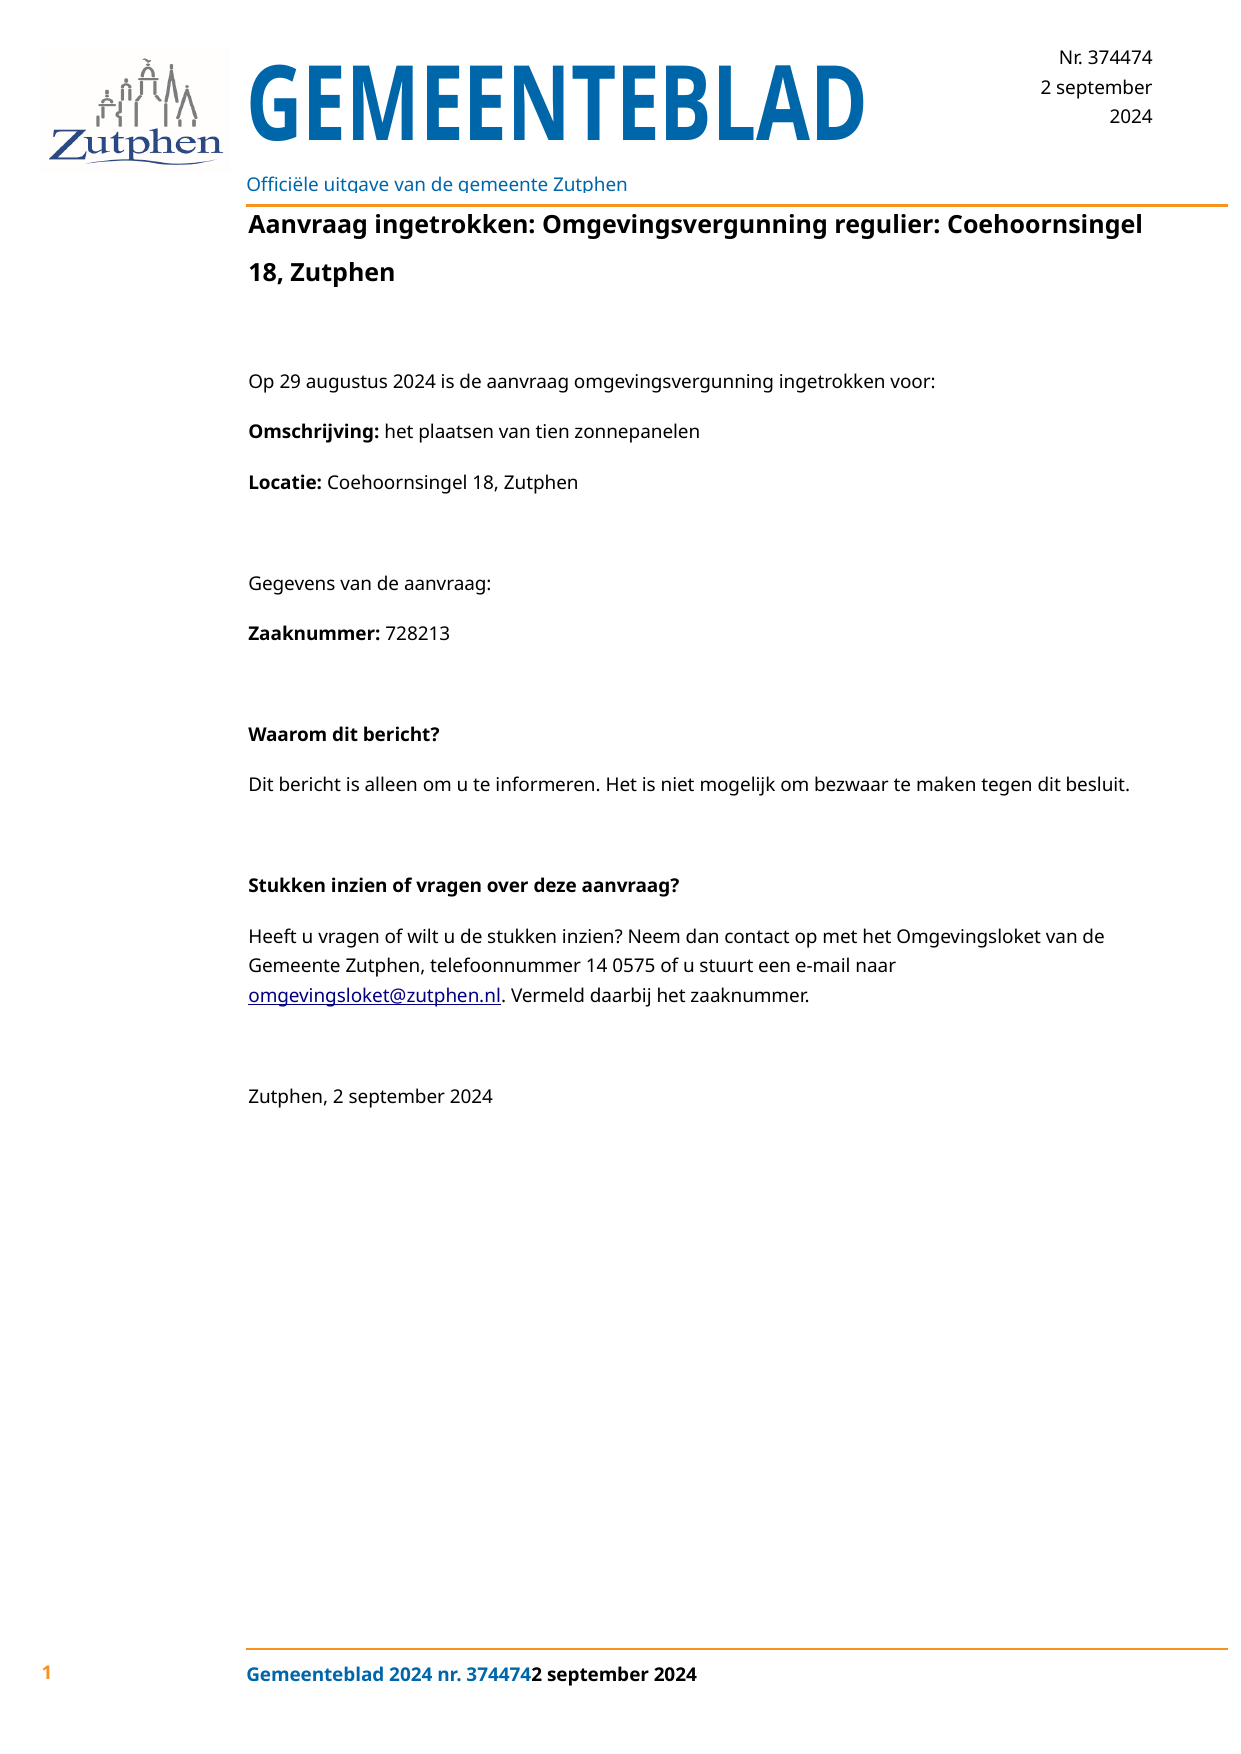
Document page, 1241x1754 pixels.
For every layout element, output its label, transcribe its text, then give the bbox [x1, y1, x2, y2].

picture [41, 47, 231, 172]
text Locatie: Coehoornsingel 18, Zutphen [248, 469, 1152, 495]
text Aanvraag ingetrokken: Omgevingsvergunning regulier: Coehoornsingel 18, Zutphen [248, 207, 1152, 288]
text Op 29 augustus 2024 is de aanvraag omgevingsvergunning ingetrokken voor: [248, 368, 1152, 394]
text Omschrijving: het plaatsen van tien zonnepanelen [248, 419, 1152, 444]
text Waarom dit bericht? [248, 721, 1152, 747]
text Zutphen, 2 september 2024 [248, 1083, 1152, 1109]
text Stukken inzien of vragen over deze aanvraag? [248, 872, 1152, 898]
text Zaaknummer: 728213 [248, 620, 1152, 646]
text Gegevens van de aanvraag: [248, 570, 1152, 596]
text Heeft u vragen of wilt u de stukken inzien? Neem dan contact op met het Omgevingsloket van de Gemeente Zutphen, telefoonnummer 14 0575 of u stuurt een e-mail naar omgevingsloket@zutphen.nl. Vermeld daarbij het zaaknummer. [248, 923, 1152, 1008]
text Dit bericht is alleen om u te informeren. Het is niet mogelijk om bezwaar te maken tegen dit besluit. [248, 772, 1152, 797]
